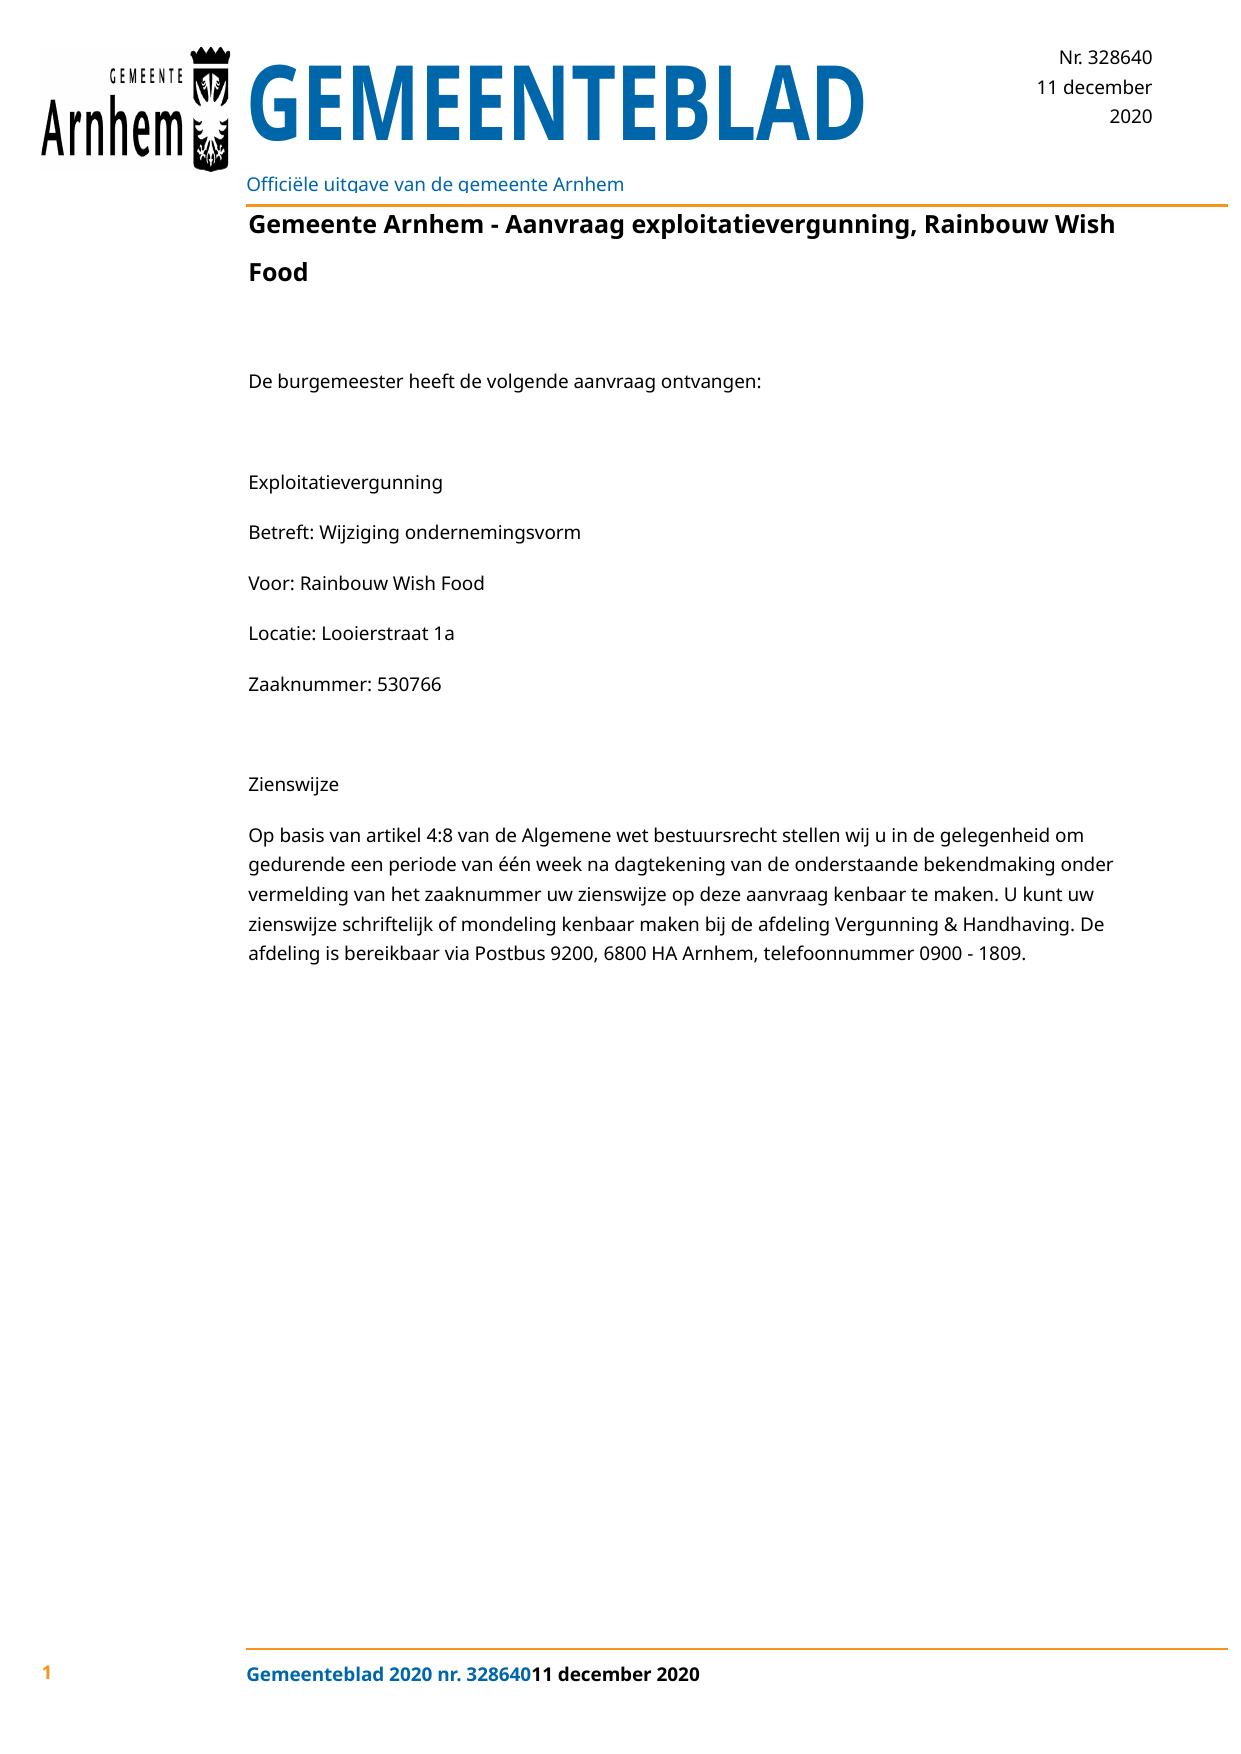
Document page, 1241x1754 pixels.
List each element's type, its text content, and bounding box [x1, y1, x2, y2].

text Gemeente Arnhem - Aanvraag exploitatievergunning, Rainbouw Wish Food [248, 207, 1152, 288]
text Locatie: Looierstraat 1a [248, 620, 1152, 646]
text Exploitatievergunning [248, 469, 1152, 495]
text De burgemeester heeft de volgende aanvraag ontvangen: [248, 368, 1152, 394]
picture [41, 47, 231, 172]
text Op basis van artikel 4:8 van de Algemene wet bestuursrecht stellen wij u in de gelegenheid om gedurende een periode van één week na dagtekening van de onderstaande bekendmaking onder vermelding van het zaaknummer uw zienswijze op deze aanvraag kenbaar te maken. U kunt uw zienswijze schriftelijk of mondeling kenbaar maken bij de afdeling Vergunning & Handhaving. De afdeling is bereikbaar via Postbus 9200, 6800 HA Arnhem, telefoonnummer 0900 - 1809. [248, 822, 1152, 966]
text Zienswijze [248, 772, 1152, 797]
text Voor: Rainbouw Wish Food [248, 570, 1152, 596]
text Betreft: Wijziging ondernemingsvorm [248, 519, 1152, 545]
text Zaaknummer: 530766 [248, 671, 1152, 697]
